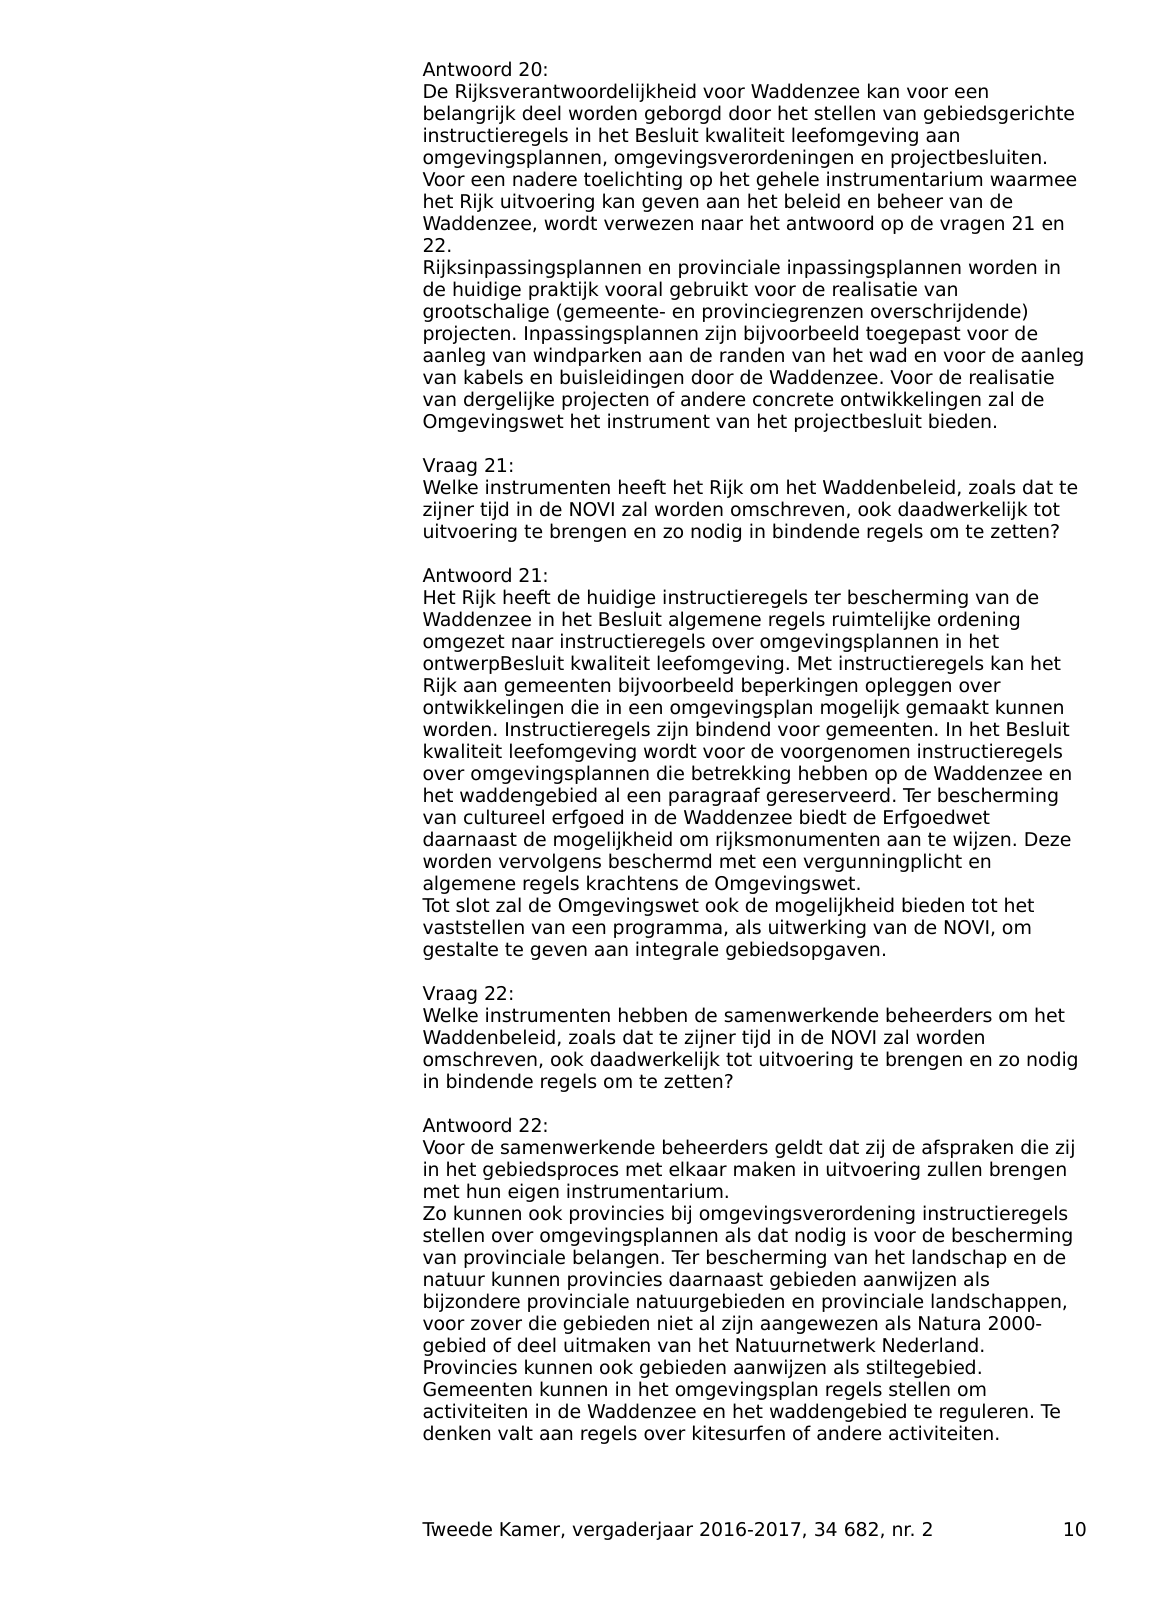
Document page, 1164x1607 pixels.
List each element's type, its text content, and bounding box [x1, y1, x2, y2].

text Voor de samenwerkende beheerders geldt dat zij de afspraken die zij in het gebiedsproces met elkaar maken in uitvoering zullen brengen met hun eigen instrumentarium. [422, 1137, 1087, 1203]
text Rijksinpassingsplannen en provinciale inpassingsplannen worden in de huidige praktijk vooral gebruikt voor de realisatie van grootschalige (gemeente- en provinciegrenzen overschrijdende) projecten. Inpassingsplannen zijn bijvoorbeeld toegepast voor de aanleg van windparken aan de randen van het wad en voor de aanleg van kabels en buisleidingen door de Waddenzee. Voor de realisatie van dergelijke projecten of andere concrete ontwikkelingen zal de Omgevingswet het instrument van het projectbesluit bieden. [422, 257, 1087, 433]
text Tot slot zal de Omgevingswet ook de mogelijkheid bieden tot het vaststellen van een programma, als uitwerking van de NOVI, om gestalte te geven aan integrale gebiedsopgaven. [422, 895, 1087, 961]
text Het Rijk heeft de huidige instructieregels ter bescherming van de Waddenzee in het Besluit algemene regels ruimtelijke ordening omgezet naar instructieregels over omgevingsplannen in het ontwerpBesluit kwaliteit leefomgeving. Met instructieregels kan het Rijk aan gemeenten bijvoorbeeld beperkingen opleggen over ontwikkelingen die in een omgevingsplan mogelijk gemaakt kunnen worden. Instructieregels zijn bindend voor gemeenten. In het Besluit kwaliteit leefomgeving wordt voor de voorgenomen instructieregels over omgevingsplannen die betrekking hebben op de Waddenzee en het waddengebied al een paragraaf gereserveerd. Ter bescherming van cultureel erfgoed in de Waddenzee biedt de Erfgoedwet daarnaast de mogelijkheid om rijksmonumenten aan te wijzen. Deze worden vervolgens beschermd met een vergunningplicht en algemene regels krachtens de Omgevingswet. [422, 587, 1087, 895]
text Welke instrumenten heeft het Rijk om het Waddenbeleid, zoals dat te zijner tijd in de NOVI zal worden omschreven, ook daadwerkelijk tot uitvoering te brengen en zo nodig in bindende regels om te zetten? [422, 477, 1087, 543]
text Zo kunnen ook provincies bij omgevingsverordening instructieregels stellen over omgevingsplannen als dat nodig is voor de bescherming van provinciale belangen. Ter bescherming van het landschap en de natuur kunnen provincies daarnaast gebieden aanwijzen als bijzondere provinciale natuurgebieden en provinciale landschappen, voor zover die gebieden niet al zijn aangewezen als Natura 2000-gebied of deel uitmaken van het Natuurnetwerk Nederland. Provincies kunnen ook gebieden aanwijzen als stiltegebied. Gemeenten kunnen in het omgevingsplan regels stellen om activiteiten in de Waddenzee en het waddengebied te reguleren. Te denken valt aan regels over kitesurfen of andere activiteiten. [422, 1203, 1087, 1444]
text De Rijksverantwoordelijkheid voor Waddenzee kan voor een belangrijk deel worden geborgd door het stellen van gebiedsgerichte instructieregels in het Besluit kwaliteit leefomgeving aan omgevingsplannen, omgevingsverordeningen en projectbesluiten. Voor een nadere toelichting op het gehele instrumentarium waarmee het Rijk uitvoering kan geven aan het beleid en beheer van de Waddenzee, wordt verwezen naar het antwoord op de vragen 21 en 22. [422, 81, 1087, 257]
text Vraag 21: [422, 455, 1087, 477]
text Vraag 22: [422, 983, 1087, 1005]
text Antwoord 21: [422, 565, 1087, 587]
text Antwoord 22: [422, 1115, 1087, 1137]
text Antwoord 20: [422, 59, 1087, 81]
text Welke instrumenten hebben de samenwerkende beheerders om het Waddenbeleid, zoals dat te zijner tijd in de NOVI zal worden omschreven, ook daadwerkelijk tot uitvoering te brengen en zo nodig in bindende regels om te zetten? [422, 1005, 1087, 1093]
